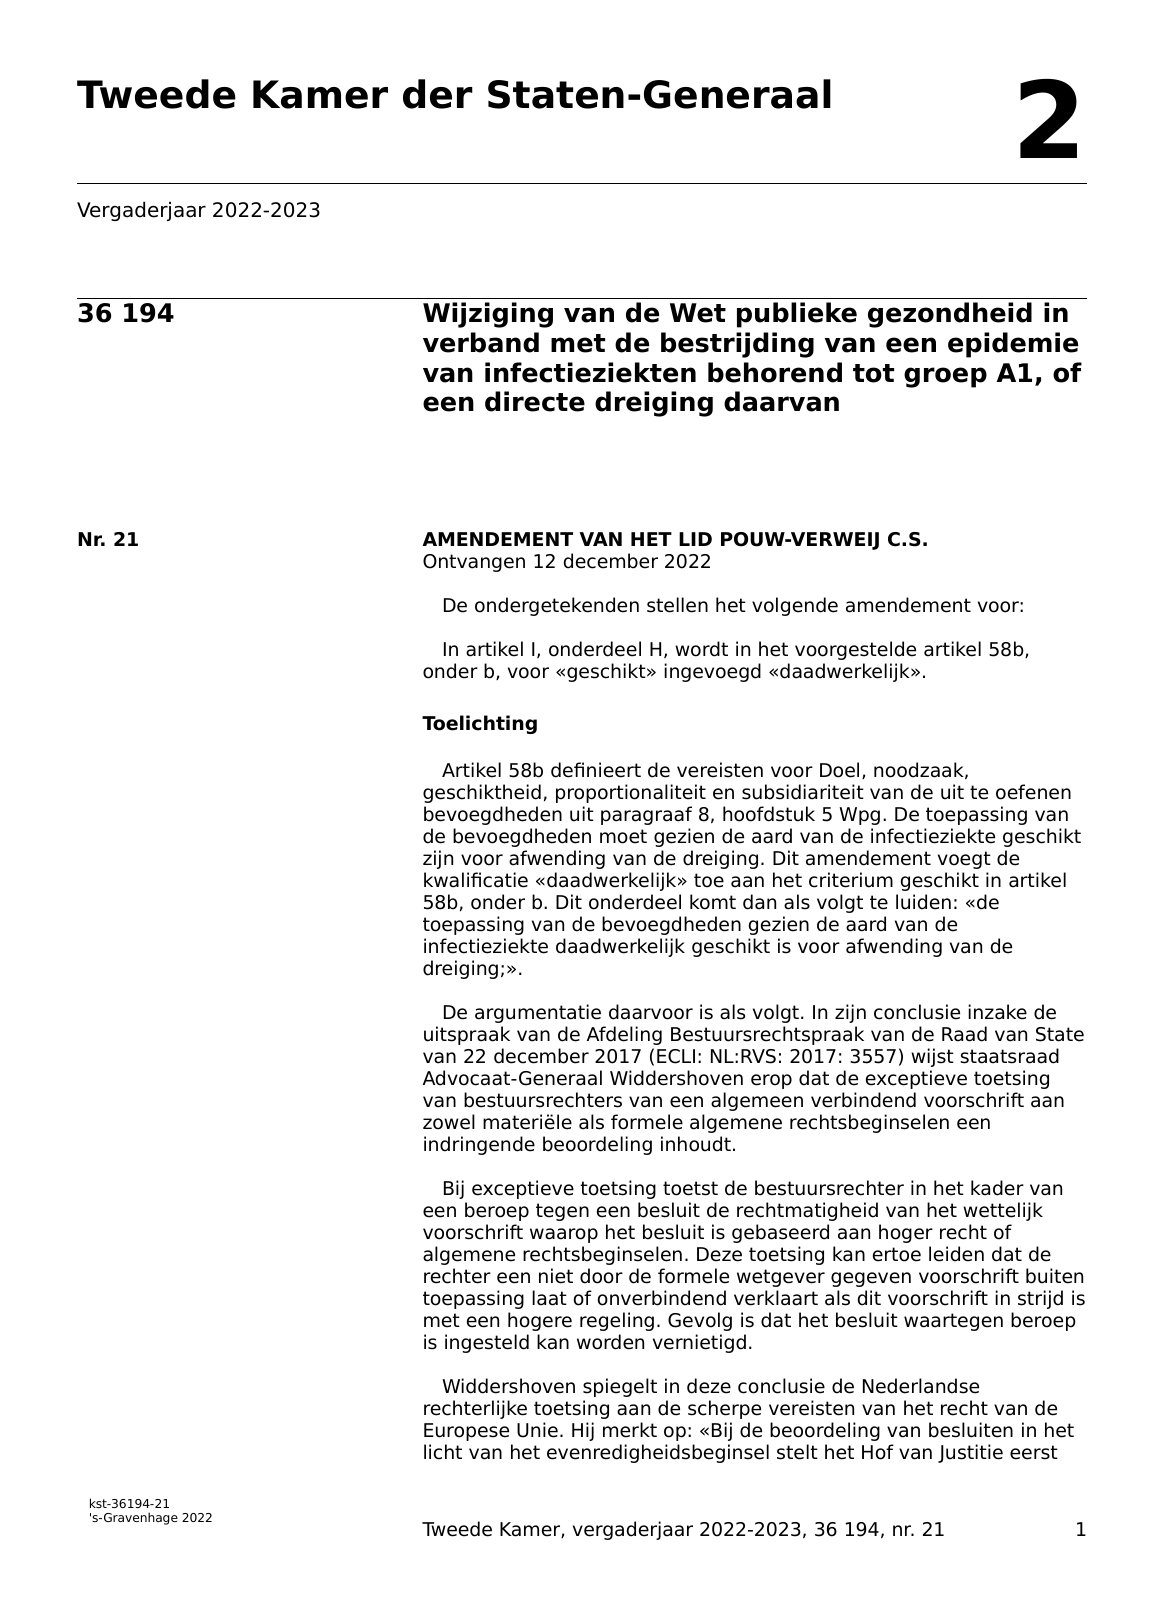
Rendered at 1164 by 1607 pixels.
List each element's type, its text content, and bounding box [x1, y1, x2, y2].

text Widdershoven spiegelt in deze conclusie de Nederlandse rechterlijke toetsing aan de scherpe vereisten van het recht van de Europese Unie. Hij merkt op: «Bij de beoordeling van besluiten in het licht van het evenredigheidsbeginsel stelt het Hof van Justitie eerst [422, 1376, 1087, 1464]
subtitle Nr. 21 AMENDEMENT VAN HET LID POUW-VERWEIJ C.S. [77, 529, 1087, 551]
text Bij exceptieve toetsing toetst de bestuursrechter in het kader van een beroep tegen een besluit de rechtmatigheid van het wettelijk voorschrift waarop het besluit is gebaseerd aan hoger recht of algemene rechtsbeginselen. Deze toetsing kan ertoe leiden dat de rechter een niet door de formele wetgever gegeven voorschrift buiten toepassing laat of onverbindend verklaart als dit voorschrift in strijd is met een hogere regeling. Gevolg is dat het besluit waartegen beroep is ingesteld kan worden vernietigd. [422, 1178, 1087, 1354]
subtitle Toelichting [422, 713, 1087, 735]
table_header Tweede Kamer der Staten-Generaal [77, 59, 886, 183]
subtitle 36 194 Wijziging van de Wet publieke gezondheid in verband met de bestrijding van een epidemie van infectieziekten behorend tot groep A1, of een directe dreiging daarvan [77, 299, 1087, 418]
text De argumentatie daarvoor is als volgt. In zijn conclusie inzake de uitspraak van de Afdeling Bestuursrechtspraak van de Raad van State van 22 december 2017 (ECLI: NL:RVS: 2017: 3557) wijst staatsraad Advocaat-Generaal Widdershoven erop dat de exceptieve toetsing van bestuursrechters van een algemeen verbindend voorschrift aan zowel materiële als formele algemene rechtsbeginselen een indringende beoordeling inhoudt. [422, 1002, 1087, 1156]
table_cell Vergaderjaar 2022-2023 [77, 184, 1087, 298]
text kst-36194-21 [88, 1497, 323, 1511]
text In artikel I, onderdeel H, wordt in het voorgestelde artikel 58b, onder b, voor «geschikt» ingevoegd «daadwerkelijk». [422, 639, 1087, 683]
table_header 2 [886, 59, 1087, 183]
text 's-Gravenhage 2022 [88, 1511, 323, 1525]
text De ondergetekenden stellen het volgende amendement voor: [422, 595, 1087, 617]
text Artikel 58b definieert de vereisten voor Doel, noodzaak, geschiktheid, proportionaliteit en subsidiariteit van de uit te oefenen bevoegdheden uit paragraaf 8, hoofdstuk 5 Wpg. De toepassing van de bevoegdheden moet gezien de aard van de infectieziekte geschikt zijn voor afwending van de dreiging. Dit amendement voegt de kwalificatie «daadwerkelijk» toe aan het criterium geschikt in artikel 58b, onder b. Dit onderdeel komt dan als volgt te luiden: «de toepassing van de bevoegdheden gezien de aard van de infectieziekte daadwerkelijk geschikt is voor afwending van de dreiging;». [422, 760, 1087, 980]
text Ontvangen 12 december 2022 [422, 551, 1087, 573]
